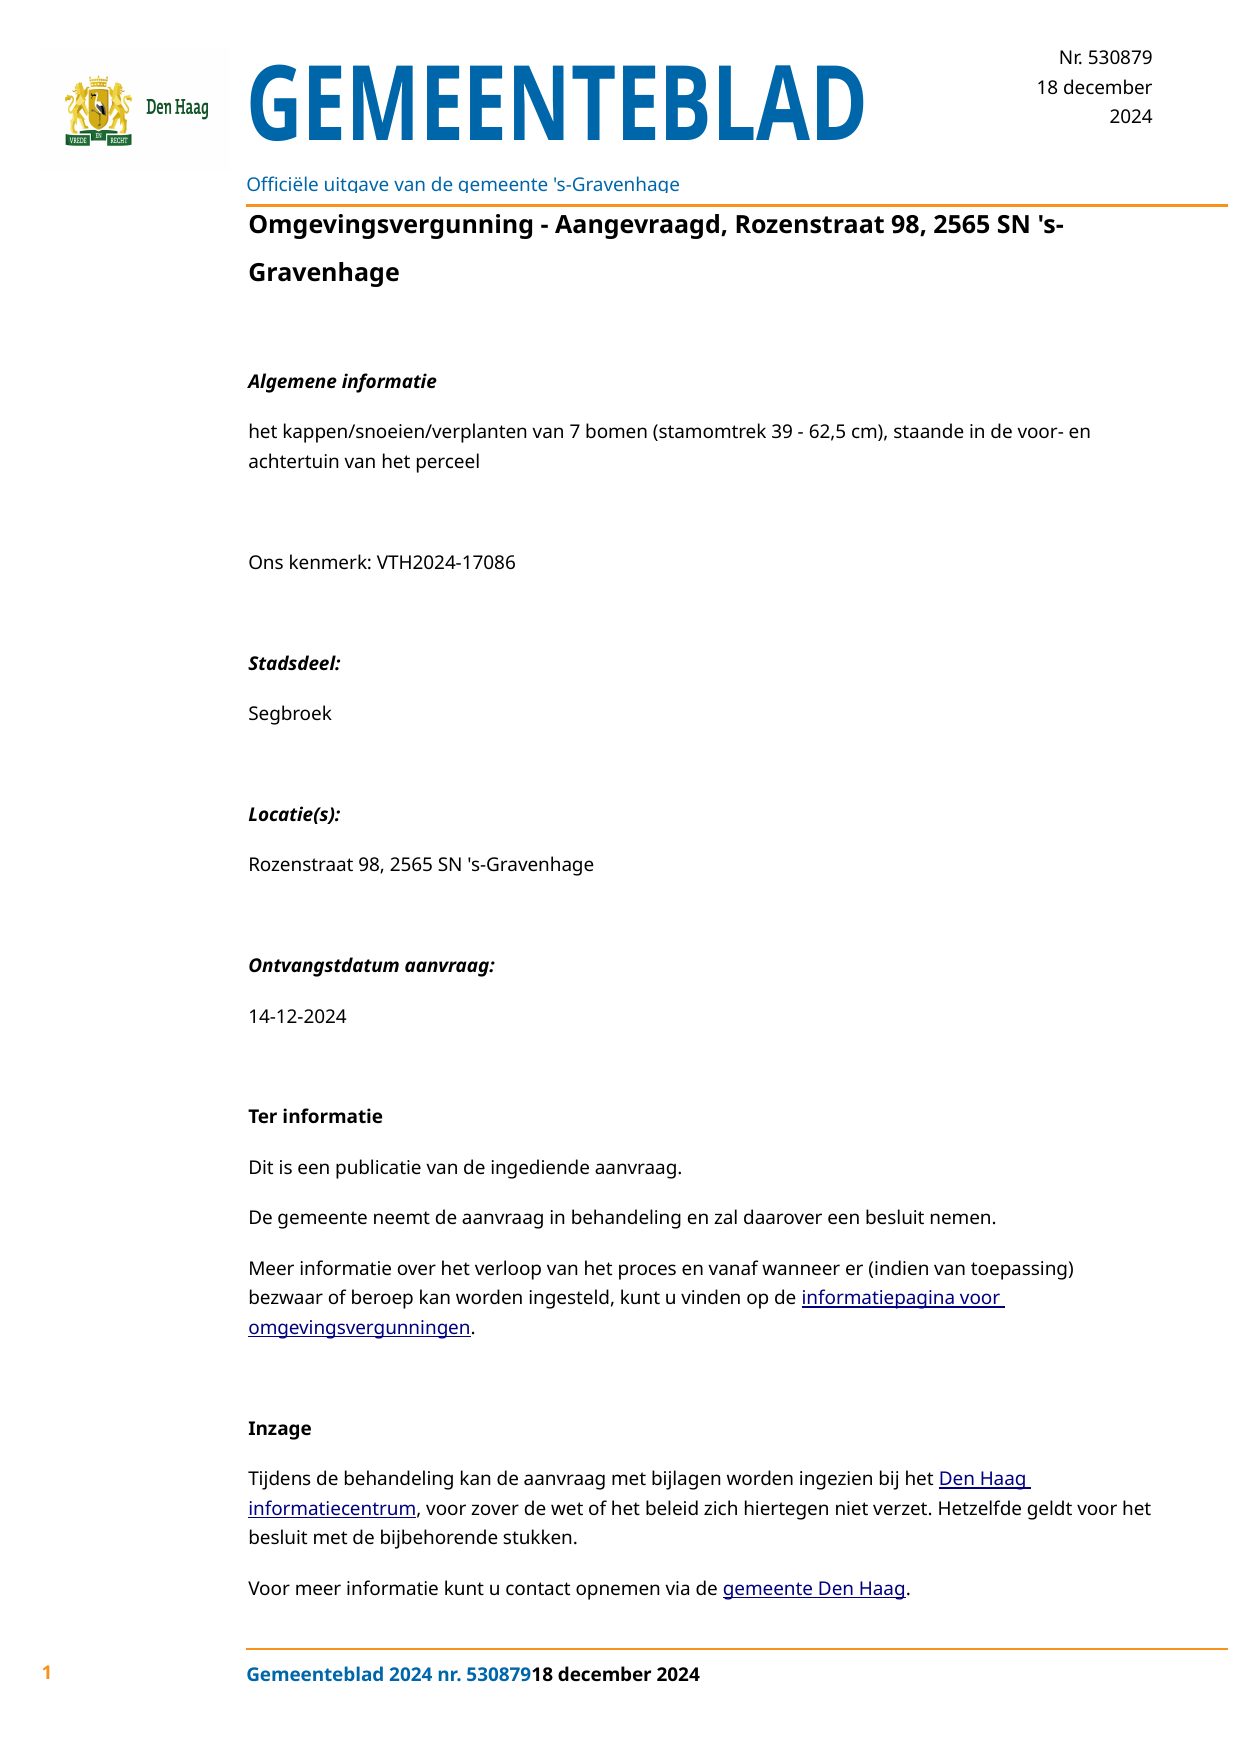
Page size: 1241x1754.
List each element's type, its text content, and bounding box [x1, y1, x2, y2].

text Stadsdeel: [248, 650, 1152, 676]
text Voor meer informatie kunt u contact opnemen via de gemeente Den Haag. [248, 1575, 1152, 1601]
text Dit is een publicatie van de ingediende aanvraag. [248, 1154, 1152, 1180]
text Ter informatie [248, 1104, 1152, 1129]
text het kappen/snoeien/verplanten van 7 bomen (stamomtrek 39 - 62,5 cm), staande in de voor- en achtertuin van het perceel [248, 419, 1152, 474]
text Ons kenmerk: VTH2024-17086 [248, 549, 1152, 575]
text Locatie(s): [248, 801, 1152, 827]
text Tijdens de behandeling kan de aanvraag met bijlagen worden ingezien bij het Den Haag informatiecentrum, voor zover de wet of het beleid zich hiertegen niet verzet. Hetzelfde geldt voor het besluit met de bijbehorende stukken. [248, 1465, 1152, 1550]
text Inzage [248, 1415, 1152, 1441]
text De gemeente neemt de aanvraag in behandeling en zal daarover een besluit nemen. [248, 1204, 1152, 1230]
text Rozenstraat 98, 2565 SN 's-Gravenhage [248, 852, 1152, 877]
text Omgevingsvergunning - Aangevraagd, Rozenstraat 98, 2565 SN 's-Gravenhage [248, 207, 1152, 288]
text Segbroek [248, 700, 1152, 726]
text Ontvangstdatum aanvraag: [248, 952, 1152, 978]
text Algemene informatie [248, 368, 1152, 394]
text 14-12-2024 [248, 1003, 1152, 1029]
text Meer informatie over het verloop van het proces en vanaf wanneer er (indien van toepassing) bezwaar of beroep kan worden ingesteld, kunt u vinden op de informatiepagina voor omgevingsvergunningen. [248, 1255, 1152, 1340]
picture [41, 47, 231, 172]
